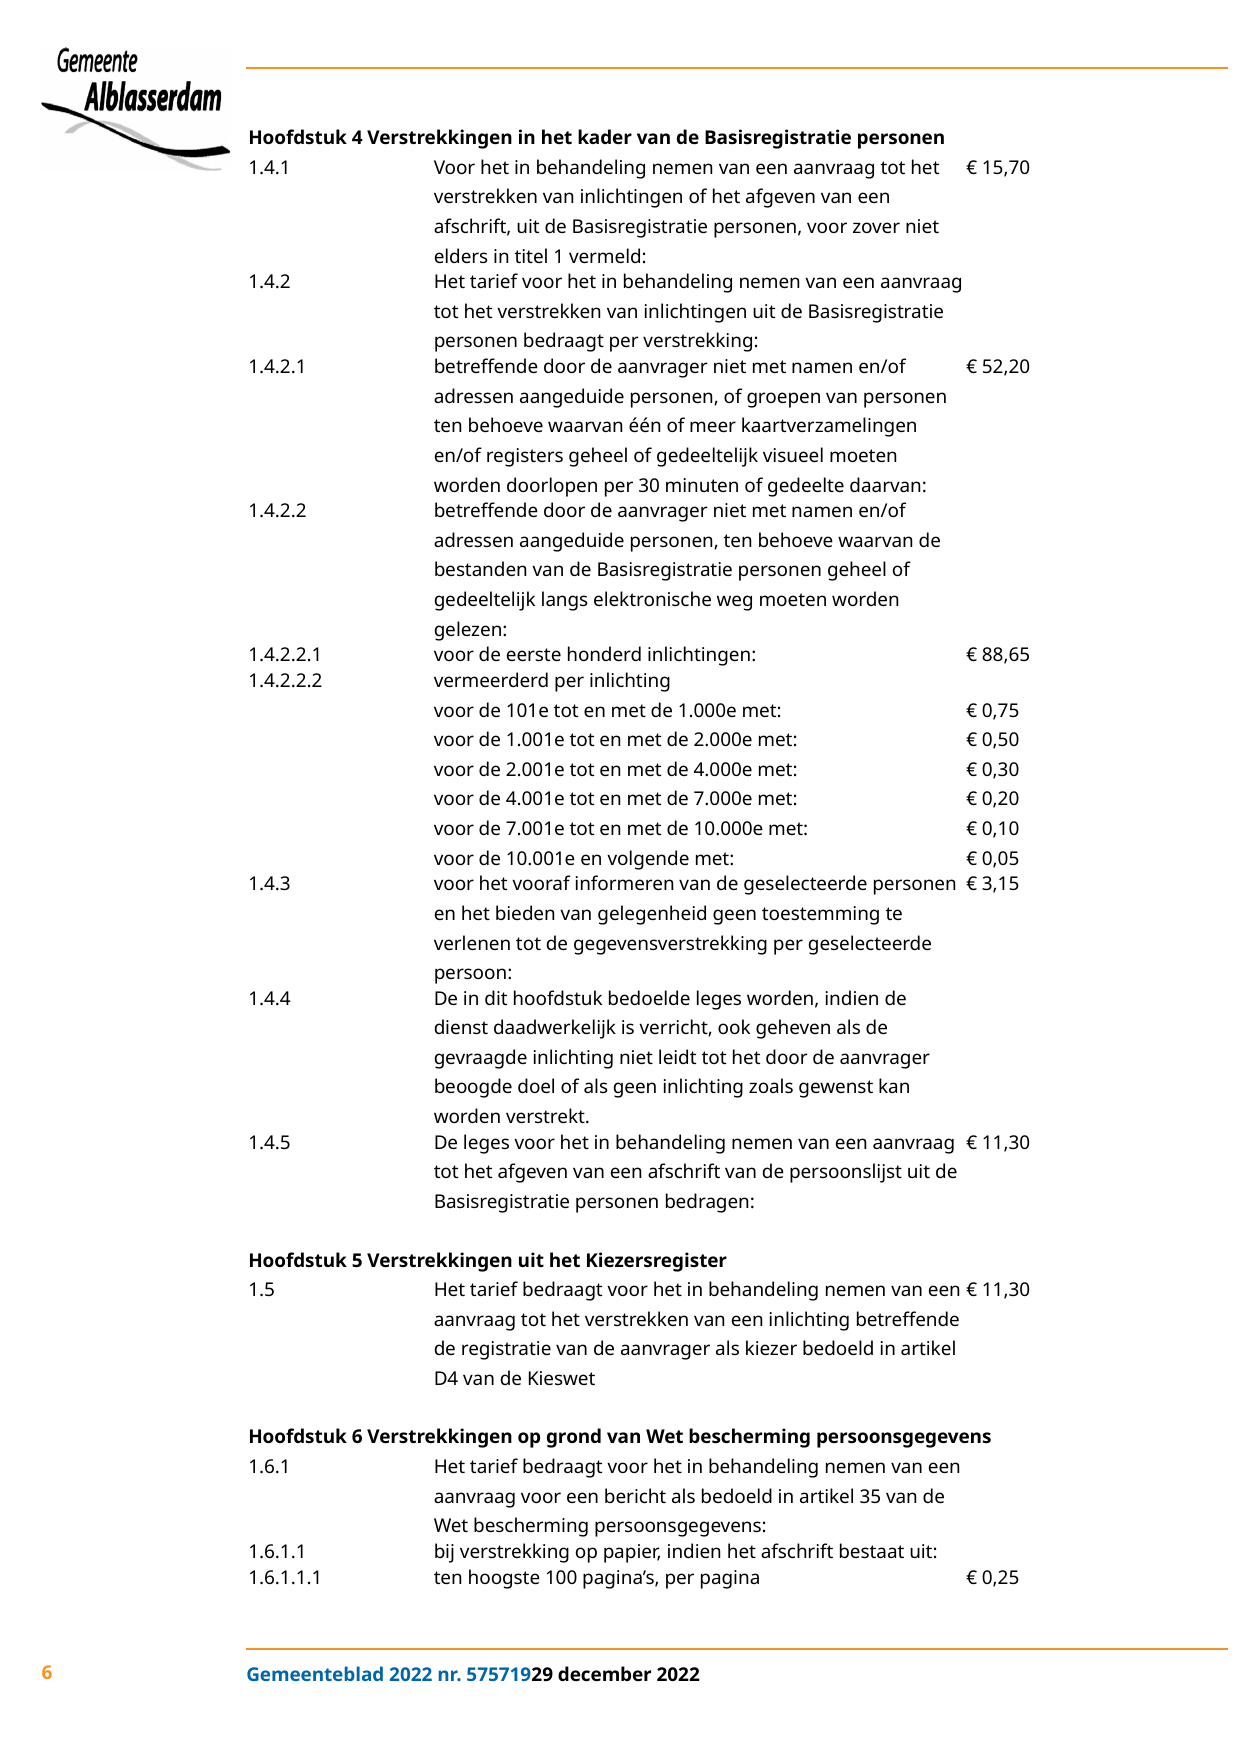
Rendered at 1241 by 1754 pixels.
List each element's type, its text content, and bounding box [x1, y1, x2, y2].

table_cell betreffende door de aanvrager niet met namen en/of adressen aangeduide personen, of groepen van personen ten behoeve waarvan één of meer kaartverzamelingen en/of registers geheel of gedeeltelijk visueel moeten worden doorlopen per 30 minuten of gedeelte daarvan: [434, 354, 966, 497]
table_cell voor het vooraf informeren van de geselecteerde personen en het bieden van gelegenheid geen toestemming te verlenen tot de gegevensverstrekking per geselecteerde persoon: [434, 871, 966, 985]
table_cell 1.6.1.1 [248, 1538, 433, 1564]
table_header 1.4.1 [248, 154, 433, 268]
table_cell 1.4.3 [248, 871, 433, 985]
table_cell € 11,30 [966, 1129, 1152, 1214]
table_cell De leges voor het in behandeling nemen van een aanvraag tot het afgeven van een afschrift van de persoonslijst uit de Basisregistratie personen bedragen: [434, 1129, 966, 1214]
table_cell Het tarief voor het in behandeling nemen van een aanvraag tot het verstrekken van inlichtingen uit de Basisregistratie personen bedraagt per verstrekking: [434, 269, 966, 353]
table_cell 1.6.1.1.1 [248, 1564, 433, 1590]
table_cell ten hoogste 100 pagina’s, per pagina [434, 1564, 966, 1590]
text Hoofdstuk 5 Verstrekkingen uit het Kiezersregister [248, 1247, 1152, 1272]
table_cell [966, 1538, 1152, 1564]
table_cell betreffende door de aanvrager niet met namen en/of adressen aangeduide personen, ten behoeve waarvan de bestanden van de Basisregistratie personen geheel of gedeeltelijk langs elektronische weg moeten worden gelezen: [434, 498, 966, 642]
table_cell voor de eerste honderd inlichtingen: [434, 642, 966, 667]
table_cell 1.4.4 [248, 985, 433, 1129]
table_header € 11,30 [966, 1276, 1152, 1391]
table_cell De in dit hoofdstuk bedoelde leges worden, indien de dienst daadwerkelijk is verricht, ook geheven als de gevraagde inlichting niet leidt tot het door de aanvrager beoogde doel of als geen inlichting zoals gewenst kan worden verstrekt. [434, 985, 966, 1129]
table_header Het tarief bedraagt voor het in behandeling nemen van een aanvraag voor een bericht als bedoeld in artikel 35 van de Wet bescherming persoonsgegevens: [434, 1454, 966, 1538]
table_header 1.6.1 [248, 1454, 433, 1538]
table_cell € 88,65 [966, 642, 1152, 667]
table_header Voor het in behandeling nemen van een aanvraag tot het verstrekken van inlichtingen of het afgeven van een afschrift, uit de Basisregistratie personen, voor zover niet elders in titel 1 vermeld: [434, 154, 966, 268]
table_cell € 0,75 € 0,50 € 0,30 € 0,20 € 0,10 € 0,05 [966, 667, 1152, 871]
table_cell bij verstrekking op papier, indien het afschrift bestaat uit: [434, 1538, 966, 1564]
table_cell 1.4.2 [248, 269, 433, 353]
table_cell 1.4.2.2.1 [248, 642, 433, 667]
table_cell 1.4.5 [248, 1129, 433, 1214]
table_cell vermeerderd per inlichting voor de 101e tot en met de 1.000e met: voor de 1.001e tot en met de 2.000e met: voor de 2.001e tot en met de 4.000e met: voor de 4.001e tot en met de 7.000e met: voor de 7.001e tot en met de 10.000e met: voor de 10.001e en volgende met: [434, 667, 966, 871]
text Hoofdstuk 4 Verstrekkingen in het kader van de Basisregistratie personen [248, 124, 1152, 150]
table_cell [966, 985, 1152, 1129]
table_cell 1.4.2.2 [248, 498, 433, 642]
table_cell € 3,15 [966, 871, 1152, 985]
table_cell 1.4.2.2.2 [248, 667, 433, 871]
table_header Het tarief bedraagt voor het in behandeling nemen van een aanvraag tot het verstrekken van een inlichting betreffende de registratie van de aanvrager als kiezer bedoeld in artikel D4 van de Kieswet [434, 1276, 966, 1391]
table_header € 15,70 [966, 154, 1152, 268]
table_header [966, 1454, 1152, 1538]
table_cell [966, 498, 1152, 642]
table_cell € 52,20 [966, 354, 1152, 497]
table_cell € 0,25 [966, 1564, 1152, 1590]
picture [41, 47, 231, 172]
text Hoofdstuk 6 Verstrekkingen op grond van Wet bescherming persoonsgegevens [248, 1424, 1152, 1449]
table_header 1.5 [248, 1276, 433, 1391]
table_cell [966, 269, 1152, 353]
table_cell 1.4.2.1 [248, 354, 433, 497]
